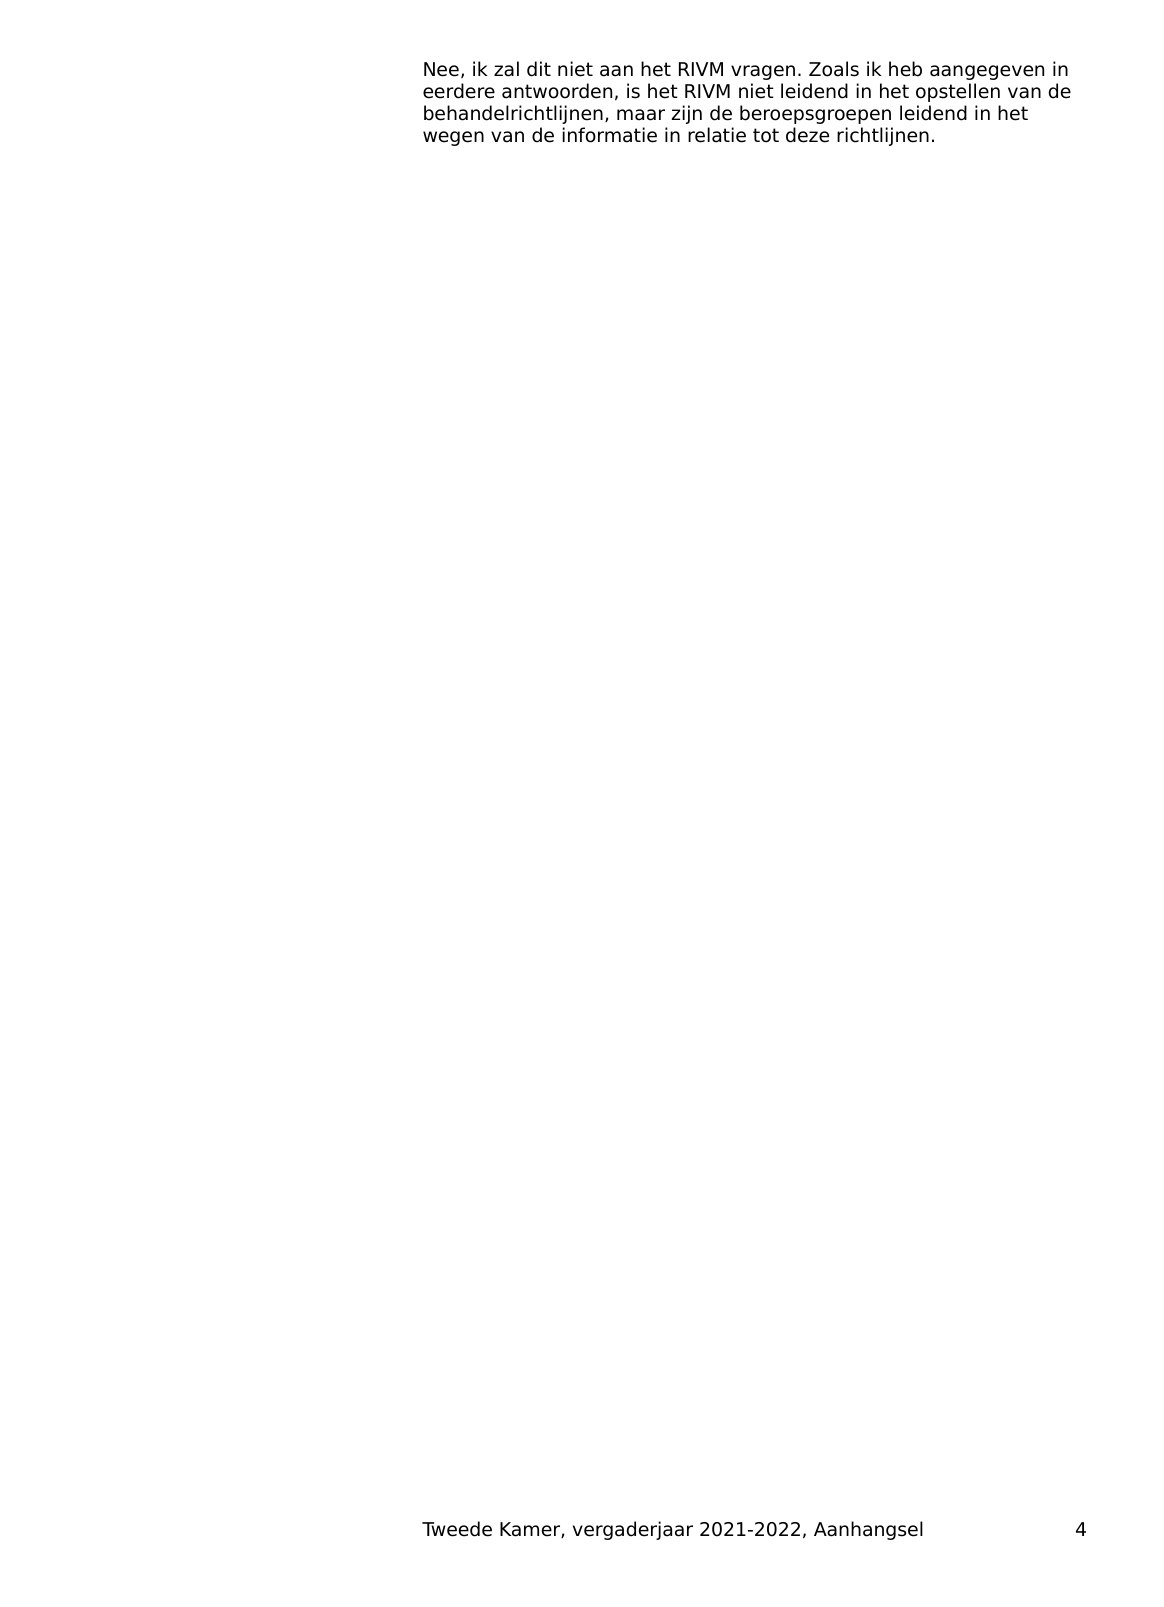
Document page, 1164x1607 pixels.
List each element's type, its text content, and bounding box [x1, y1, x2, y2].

text Nee, ik zal dit niet aan het RIVM vragen. Zoals ik heb aangegeven in eerdere antwoorden, is het RIVM niet leidend in het opstellen van de behandelrichtlijnen, maar zijn de beroepsgroepen leidend in het wegen van de informatie in relatie tot deze richtlijnen. [422, 59, 1087, 147]
